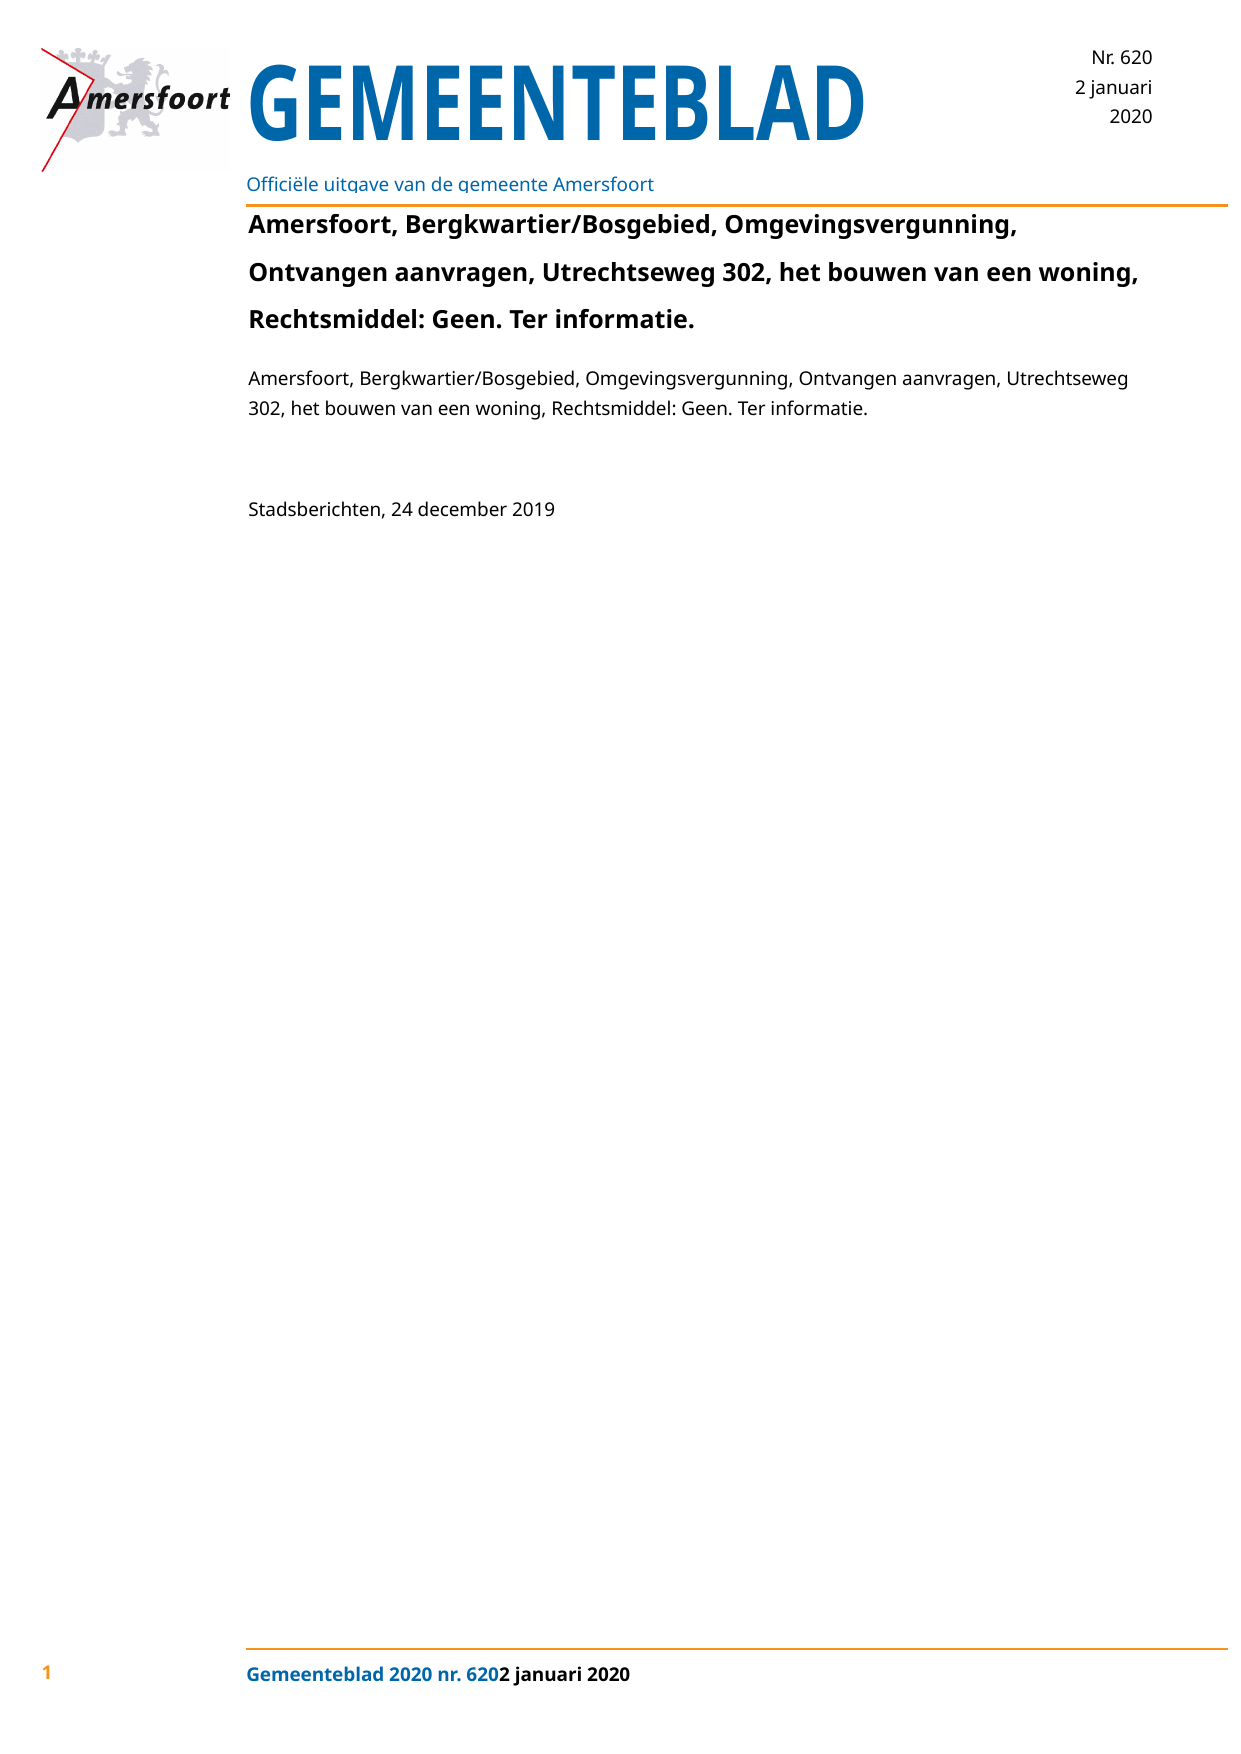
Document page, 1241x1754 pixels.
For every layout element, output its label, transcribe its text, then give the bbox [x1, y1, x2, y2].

text Amersfoort, Bergkwartier/Bosgebied, Omgevingsvergunning, Ontvangen aanvragen, Utrechtseweg 302, het bouwen van een woning, Rechtsmiddel: Geen. Ter informatie. [248, 366, 1152, 421]
picture [41, 47, 231, 172]
text Stadsberichten, 24 december 2019 [248, 496, 1152, 522]
text Amersfoort, Bergkwartier/Bosgebied, Omgevingsvergunning, Ontvangen aanvragen, Utrechtseweg 302, het bouwen van een woning, Rechtsmiddel: Geen. Ter informatie. [248, 207, 1152, 336]
